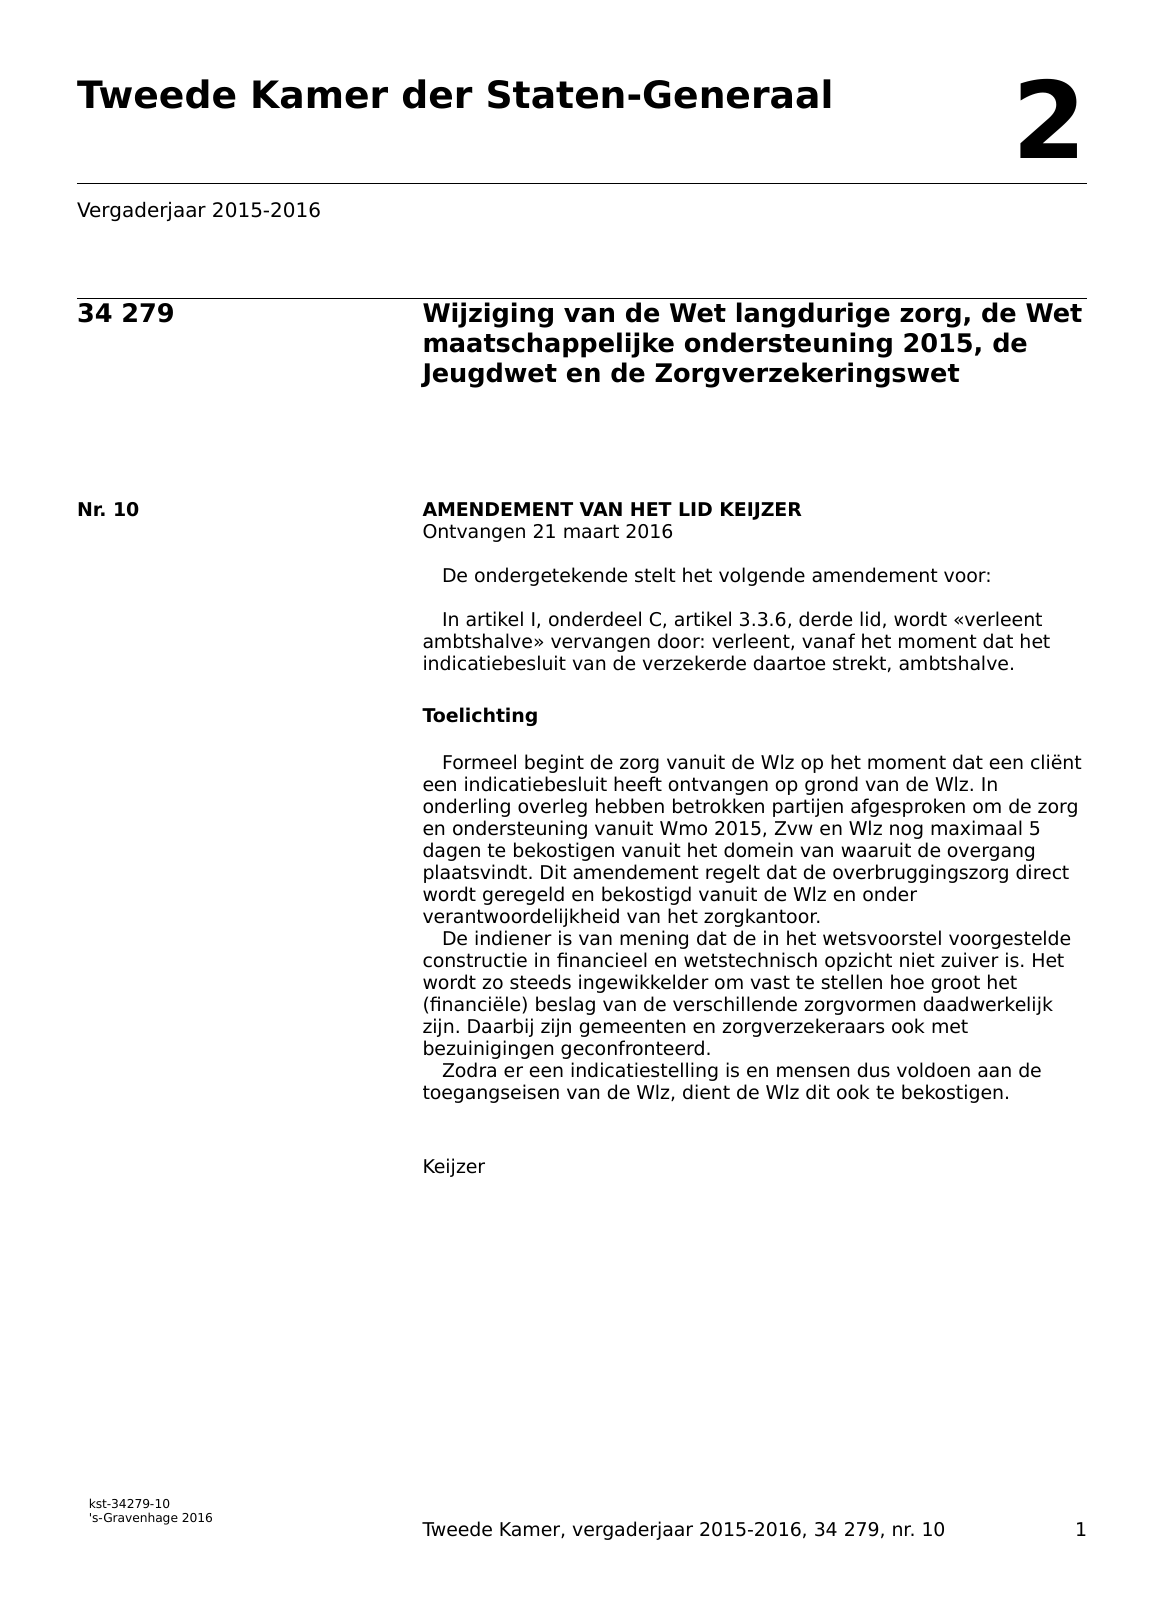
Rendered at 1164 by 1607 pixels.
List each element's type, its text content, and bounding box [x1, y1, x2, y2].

text In artikel I, onderdeel C, artikel 3.3.6, derde lid, wordt «verleent ambtshalve» vervangen door: verleent, vanaf het moment dat het indicatiebesluit van de verzekerde daartoe strekt, ambtshalve. [422, 609, 1087, 675]
text De ondergetekende stelt het volgende amendement voor: [422, 565, 1087, 587]
table_header 2 [886, 59, 1087, 183]
table_header Tweede Kamer der Staten-Generaal [77, 59, 886, 183]
text Keijzer [422, 1134, 1087, 1178]
text Zodra er een indicatiestelling is en mensen dus voldoen aan de toegangseisen van de Wlz, dient de Wlz dit ook te bekostigen. [422, 1060, 1087, 1104]
subtitle 34 279 Wijziging van de Wet langdurige zorg, de Wet maatschappelijke ondersteuning 2015, de Jeugdwet en de Zorgverzekeringswet [77, 299, 1087, 388]
subtitle Toelichting [422, 705, 1087, 727]
text kst-34279-10 [88, 1497, 323, 1511]
text 's-Gravenhage 2016 [88, 1511, 323, 1525]
table_cell Vergaderjaar 2015-2016 [77, 184, 1087, 298]
text Ontvangen 21 maart 2016 [422, 521, 1087, 543]
text De indiener is van mening dat de in het wetsvoorstel voorgestelde constructie in financieel en wetstechnisch opzicht niet zuiver is. Het wordt zo steeds ingewikkelder om vast te stellen hoe groot het (financiële) beslag van de verschillende zorgvormen daadwerkelijk zijn. Daarbij zijn gemeenten en zorgverzekeraars ook met bezuinigingen geconfronteerd. [422, 928, 1087, 1060]
text Formeel begint de zorg vanuit de Wlz op het moment dat een cliënt een indicatiebesluit heeft ontvangen op grond van de Wlz. In onderling overleg hebben betrokken partijen afgesproken om de zorg en ondersteuning vanuit Wmo 2015, Zvw en Wlz nog maximaal 5 dagen te bekostigen vanuit het domein van waaruit de overgang plaatsvindt. Dit amendement regelt dat de overbruggingszorg direct wordt geregeld en bekostigd vanuit de Wlz en onder verantwoordelijkheid van het zorgkantoor. [422, 752, 1087, 928]
subtitle Nr. 10 AMENDEMENT VAN HET LID KEIJZER [77, 499, 1087, 521]
